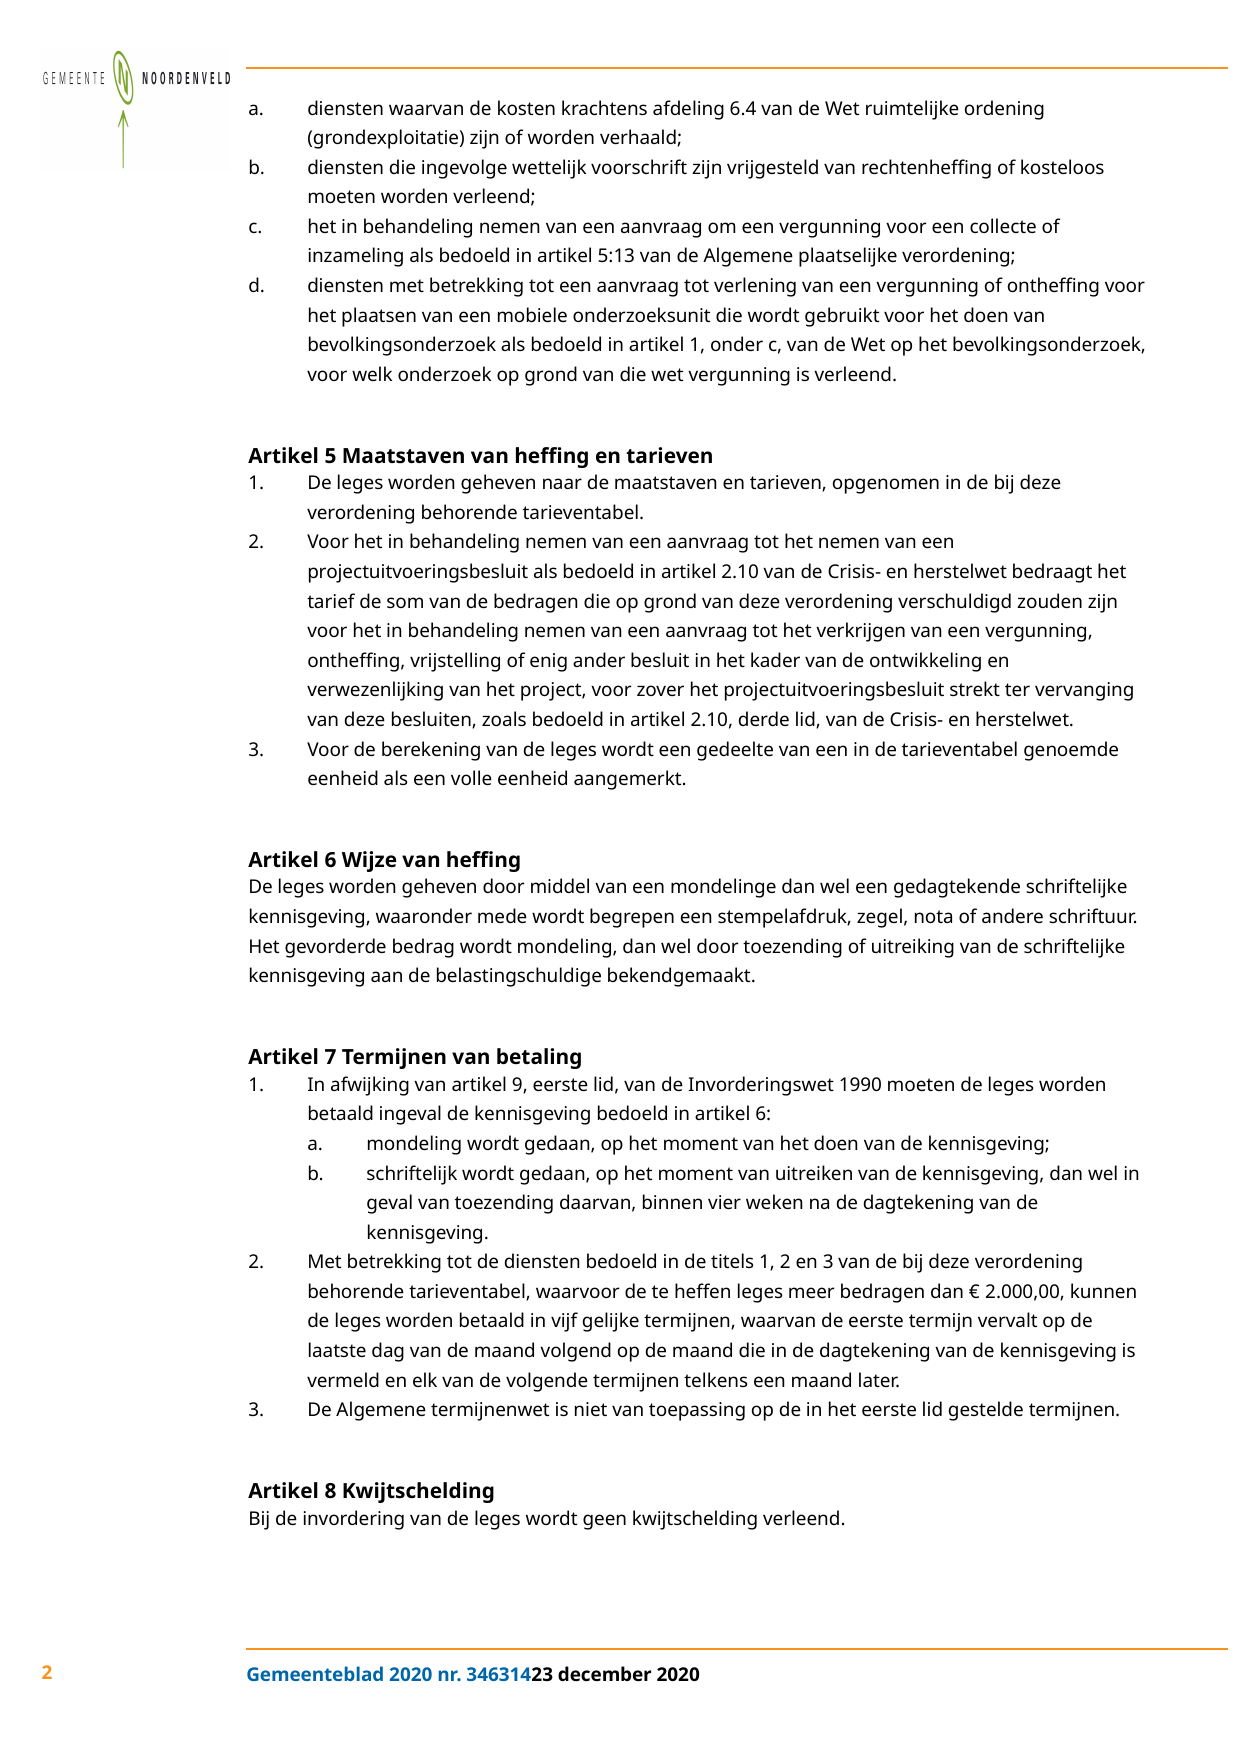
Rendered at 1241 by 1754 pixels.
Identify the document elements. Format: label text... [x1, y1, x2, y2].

list diensten met betrekking tot een aanvraag tot verlening van een vergunning of ontheffing voor het plaatsen van een mobiele onderzoeksunit die wordt gebruikt voor het doen van bevolkingsonderzoek als bedoeld in artikel 1, onder c, van de Wet op het bevolkingsonderzoek, voor welk onderzoek op grond van die wet vergunning is verleend. [248, 272, 1152, 387]
list het in behandeling nemen van een aanvraag om een vergunning voor een collecte of inzameling als bedoeld in artikel 5:13 van de Algemene plaatselijke verordening; [248, 213, 1152, 268]
list De leges worden geheven naar de maatstaven en tarieven, opgenomen in de bij deze verordening behorende tarieventabel. [248, 469, 1152, 525]
list diensten die ingevolge wettelijk voorschrift zijn vrijgesteld van rechtenheffing of kosteloos moeten worden verleend; [248, 154, 1152, 209]
text Artikel 6 Wijze van heffing [248, 845, 1152, 874]
text Artikel 8 Kwijtschelding [248, 1476, 1152, 1505]
text De leges worden geheven door middel van een mondelinge dan wel een gedagtekende schriftelijke kennisgeving, waaronder mede wordt begrepen een stempelafdruk, zegel, nota of andere schriftuur. Het gevorderde bedrag wordt mondeling, dan wel door toezending of uitreiking van de schriftelijke kennisgeving aan de belastingschuldige bekendgemaakt. [248, 874, 1152, 988]
list Voor de berekening van de leges wordt een gedeelte van een in de tarieventabel genoemde eenheid als een volle eenheid aangemerkt. [248, 736, 1152, 791]
list diensten waarvan de kosten krachtens afdeling 6.4 van de Wet ruimtelijke ordening (grondexploitatie) zijn of worden verhaald; [248, 95, 1152, 150]
text Artikel 5 Maatstaven van heffing en tarieven [248, 441, 1152, 469]
list Met betrekking tot de diensten bedoeld in de titels 1, 2 en 3 van de bij deze verordening behorende tarieventabel, waarvoor de te heffen leges meer bedragen dan € 2.000,00, kunnen de leges worden betaald in vijf gelijke termijnen, waarvan de eerste termijn vervalt op de laatste dag van de maand volgend op de maand die in de dagtekening van de kennisgeving is vermeld en elk van de volgende termijnen telkens een maand later. [248, 1248, 1152, 1392]
picture [41, 47, 231, 172]
list Voor het in behandeling nemen van een aanvraag tot het nemen van een projectuitvoeringsbesluit als bedoeld in artikel 2.10 van de Crisis- en herstelwet bedraagt het tarief de som van de bedragen die op grond van deze verordening verschuldigd zouden zijn voor het in behandeling nemen van een aanvraag tot het verkrijgen van een vergunning, ontheffing, vrijstelling of enig ander besluit in het kader van de ontwikkeling en verwezenlijking van het project, voor zover het projectuitvoeringsbesluit strekt ter vervanging van deze besluiten, zoals bedoeld in artikel 2.10, derde lid, van de Crisis- en herstelwet. [248, 529, 1152, 732]
text Artikel 7 Termijnen van betaling [248, 1042, 1152, 1071]
list In afwijking van artikel 9, eerste lid, van de Invorderingswet 1990 moeten de leges worden betaald ingeval de kennisgeving bedoeld in artikel 6: [248, 1071, 1152, 1126]
list De Algemene termijnenwet is niet van toepassing op de in het eerste lid gestelde termijnen. [248, 1396, 1152, 1422]
list mondeling wordt gedaan, op het moment van het doen van de kennisgeving; [307, 1130, 1152, 1156]
list schriftelijk wordt gedaan, op het moment van uitreiken van de kennisgeving, dan wel in geval van toezending daarvan, binnen vier weken na de dagtekening van de kennisgeving. [307, 1160, 1152, 1244]
text Bij de invordering van de leges wordt geen kwijtschelding verleend. [248, 1505, 1152, 1531]
